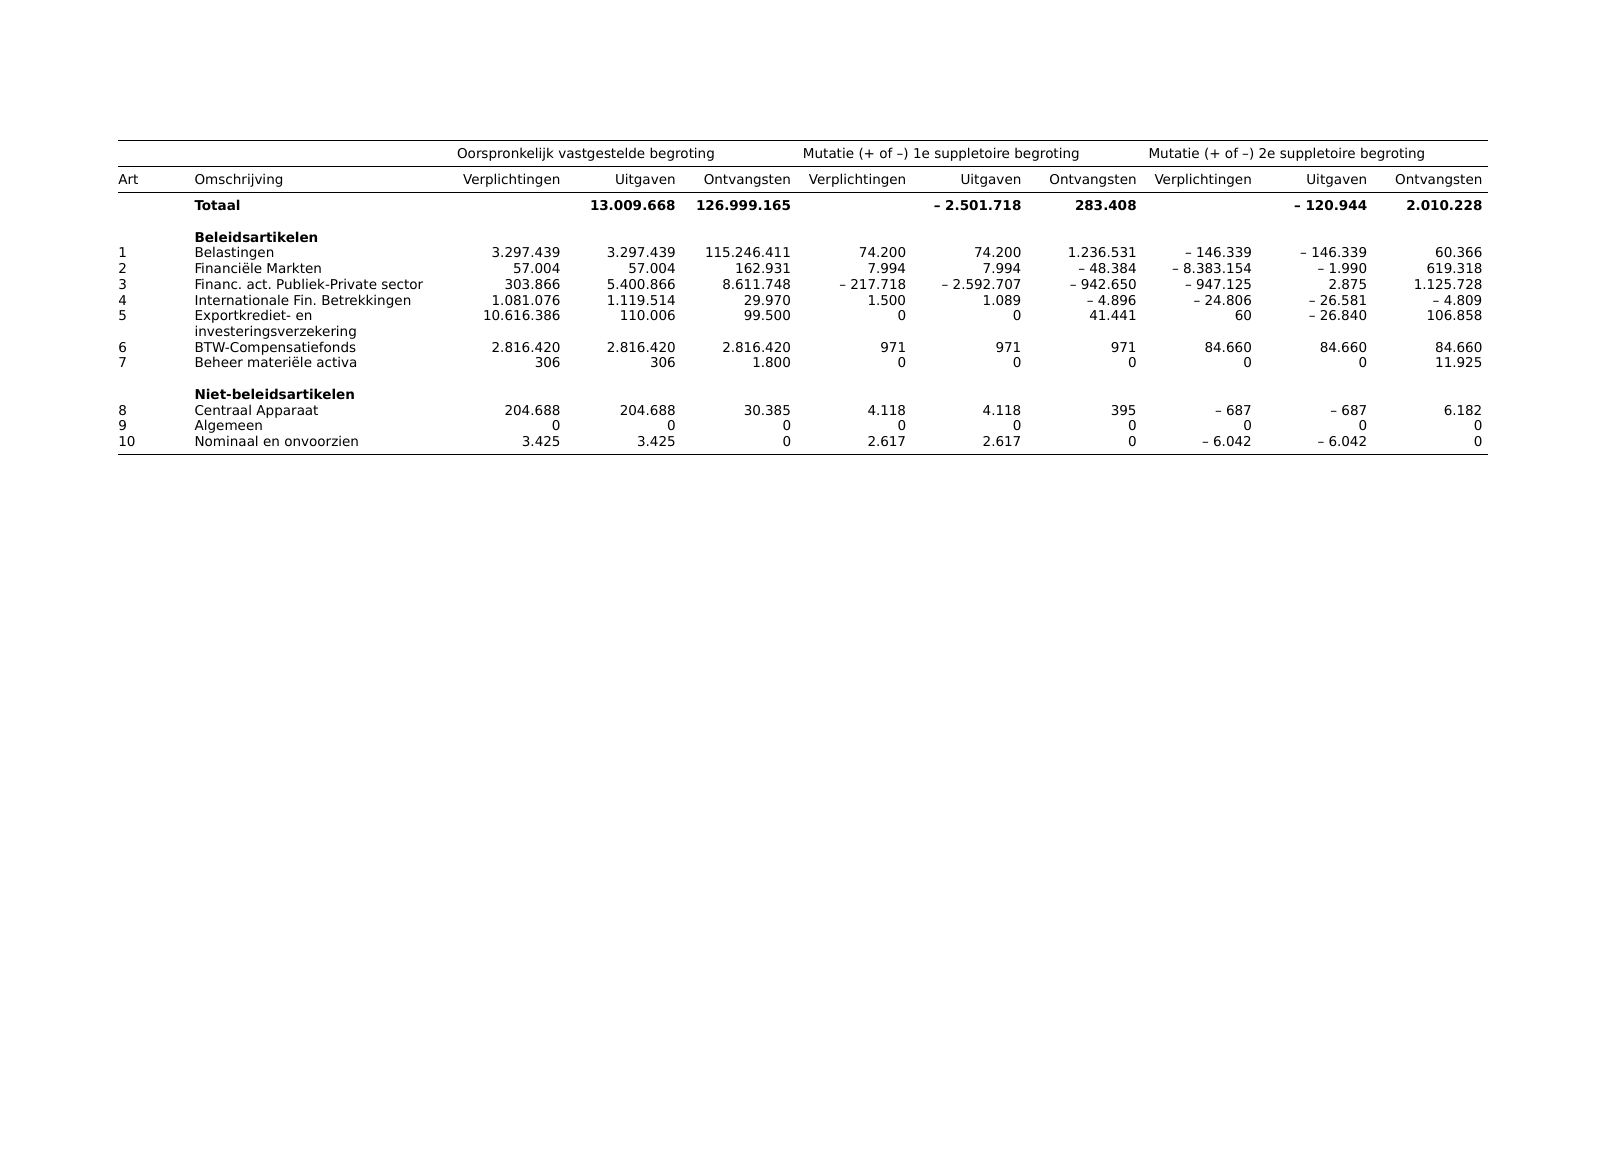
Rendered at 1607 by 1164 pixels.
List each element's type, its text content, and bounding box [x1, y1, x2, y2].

table_cell [1027, 214, 1142, 229]
table_cell Uitgaven [1258, 167, 1373, 192]
table_cell 1.800 [681, 355, 797, 371]
table_cell 6.182 [1373, 403, 1488, 418]
table_cell 0 [1373, 434, 1488, 454]
table_cell [912, 230, 1027, 245]
table_cell 9 [118, 418, 188, 434]
table_cell 204.688 [566, 403, 681, 418]
table_cell 30.385 [681, 403, 797, 418]
table_cell 971 [912, 340, 1027, 355]
table_cell 84.660 [1142, 340, 1257, 355]
table_cell Omschrijving [189, 167, 451, 192]
table_cell 0 [797, 418, 912, 434]
table_cell [451, 193, 566, 214]
table_cell [912, 371, 1027, 387]
table_cell 74.200 [797, 245, 912, 261]
table_cell 3 [118, 277, 188, 292]
table_cell Ontvangsten [681, 167, 797, 192]
table_cell Ontvangsten [1027, 167, 1142, 192]
table_cell [797, 371, 912, 387]
table_cell Verplichtingen [1142, 167, 1257, 192]
table_cell Art [118, 167, 188, 192]
table_cell 971 [1027, 340, 1142, 355]
table_cell [1258, 371, 1373, 387]
table_cell 395 [1027, 403, 1142, 418]
table_cell 1.119.514 [566, 293, 681, 308]
table_cell Belastingen [189, 245, 451, 261]
table_cell [1142, 214, 1257, 229]
table_cell 7.994 [912, 261, 1027, 277]
table_cell 3.425 [566, 434, 681, 454]
table_cell 0 [797, 308, 912, 339]
table_cell Nominaal en onvoorzien [189, 434, 451, 454]
table_cell 41.441 [1027, 308, 1142, 339]
table_cell 126.999.165 [681, 193, 797, 214]
table_cell 2.816.420 [566, 340, 681, 355]
table_cell 10.616.386 [451, 308, 566, 339]
table_cell 1.125.728 [1373, 277, 1488, 292]
table_cell – 947.125 [1142, 277, 1257, 292]
table_cell 0 [912, 418, 1027, 434]
table_cell Financiële Markten [189, 261, 451, 277]
table_cell [797, 387, 912, 402]
table_cell – 146.339 [1142, 245, 1257, 261]
table_cell 115.246.411 [681, 245, 797, 261]
table_cell 1.236.531 [1027, 245, 1142, 261]
table_cell 110.006 [566, 308, 681, 339]
table_cell 0 [1142, 355, 1257, 371]
table_cell 0 [451, 418, 566, 434]
table_cell [797, 193, 912, 214]
table_cell [681, 230, 797, 245]
table_cell [912, 387, 1027, 402]
table_cell Algemeen [189, 418, 451, 434]
table_cell – 2.501.718 [912, 193, 1027, 214]
table_header Mutatie (+ of –) 1e suppletoire begroting [797, 141, 1142, 166]
table_cell 2.010.228 [1373, 193, 1488, 214]
table_cell [797, 230, 912, 245]
table_cell 0 [1027, 355, 1142, 371]
table_cell [1373, 371, 1488, 387]
table_cell Uitgaven [912, 167, 1027, 192]
table_cell 1 [118, 245, 188, 261]
table_cell 306 [451, 355, 566, 371]
table_cell – 6.042 [1258, 434, 1373, 454]
table_cell 2 [118, 261, 188, 277]
table_cell 0 [912, 355, 1027, 371]
table_cell [1142, 387, 1257, 402]
table_cell [797, 214, 912, 229]
table_cell [118, 193, 188, 214]
table_cell [118, 214, 188, 229]
table_cell 29.970 [681, 293, 797, 308]
table_cell Ontvangsten [1373, 167, 1488, 192]
table_cell 0 [1027, 418, 1142, 434]
table_cell [912, 214, 1027, 229]
table_cell [681, 371, 797, 387]
table_cell [566, 371, 681, 387]
table_cell Niet-beleidsartikelen [189, 387, 451, 402]
table_cell [1373, 230, 1488, 245]
table_cell 0 [681, 434, 797, 454]
table_cell [1142, 371, 1257, 387]
table_cell 204.688 [451, 403, 566, 418]
table_cell [451, 387, 566, 402]
table_cell 106.858 [1373, 308, 1488, 339]
table_cell [1027, 387, 1142, 402]
table_cell – 26.581 [1258, 293, 1373, 308]
table_cell Beleidsartikelen [189, 230, 451, 245]
table_cell Exportkrediet- en investeringsverzekering [189, 308, 451, 339]
table_cell 57.004 [451, 261, 566, 277]
table_cell 0 [1258, 355, 1373, 371]
table_cell 60.366 [1373, 245, 1488, 261]
table_cell 2.816.420 [681, 340, 797, 355]
table_cell 0 [1373, 418, 1488, 434]
table_cell 0 [1027, 434, 1142, 454]
table_cell [118, 230, 188, 245]
table_cell – 4.896 [1027, 293, 1142, 308]
table_cell 0 [912, 308, 1027, 339]
table_cell Internationale Fin. Betrekkingen [189, 293, 451, 308]
table_cell 2.875 [1258, 277, 1373, 292]
table_cell Beheer materiële activa [189, 355, 451, 371]
table_cell – 2.592.707 [912, 277, 1027, 292]
table_cell 74.200 [912, 245, 1027, 261]
table_cell 4 [118, 293, 188, 308]
table_cell Uitgaven [566, 167, 681, 192]
table_cell 0 [797, 355, 912, 371]
table_cell [566, 230, 681, 245]
table_cell 11.925 [1373, 355, 1488, 371]
table_cell 3.297.439 [566, 245, 681, 261]
table_cell 971 [797, 340, 912, 355]
table_cell 0 [681, 418, 797, 434]
table_cell [1258, 230, 1373, 245]
table_cell 1.081.076 [451, 293, 566, 308]
table_cell [189, 214, 451, 229]
table_cell Verplichtingen [797, 167, 912, 192]
table_cell 8.611.748 [681, 277, 797, 292]
table_cell [451, 214, 566, 229]
table_cell [1373, 214, 1488, 229]
table_cell – 24.806 [1142, 293, 1257, 308]
table_cell Centraal Apparaat [189, 403, 451, 418]
table_cell – 48.384 [1027, 261, 1142, 277]
table_cell – 687 [1258, 403, 1373, 418]
table_cell Financ. act. Publiek-Private sector [189, 277, 451, 292]
table_cell – 120.944 [1258, 193, 1373, 214]
table_cell 13.009.668 [566, 193, 681, 214]
table_cell – 6.042 [1142, 434, 1257, 454]
table_cell 4.118 [912, 403, 1027, 418]
table_cell [681, 387, 797, 402]
table_cell [1142, 230, 1257, 245]
table_cell 3.297.439 [451, 245, 566, 261]
table_cell [189, 371, 451, 387]
table_cell 60 [1142, 308, 1257, 339]
table_cell [1258, 387, 1373, 402]
table_header Mutatie (+ of –) 2e suppletoire begroting [1142, 141, 1488, 166]
table_cell 99.500 [681, 308, 797, 339]
table_cell [566, 387, 681, 402]
table_cell [566, 214, 681, 229]
table_cell [1258, 214, 1373, 229]
table_cell 0 [1258, 418, 1373, 434]
table_cell 10 [118, 434, 188, 454]
table_cell Verplichtingen [451, 167, 566, 192]
table_header Oorspronkelijk vastgestelde begroting [451, 141, 797, 166]
table_cell 84.660 [1258, 340, 1373, 355]
table_cell [118, 371, 188, 387]
table_cell [118, 387, 188, 402]
table_cell 6 [118, 340, 188, 355]
table_cell 2.816.420 [451, 340, 566, 355]
table_cell – 942.650 [1027, 277, 1142, 292]
table_cell 306 [566, 355, 681, 371]
table_cell 3.425 [451, 434, 566, 454]
table_cell 303.866 [451, 277, 566, 292]
table_cell 84.660 [1373, 340, 1488, 355]
table_cell – 146.339 [1258, 245, 1373, 261]
table_cell – 8.383.154 [1142, 261, 1257, 277]
table_cell [451, 230, 566, 245]
table_cell 619.318 [1373, 261, 1488, 277]
table_cell 5 [118, 308, 188, 339]
table_cell 57.004 [566, 261, 681, 277]
table_cell 1.089 [912, 293, 1027, 308]
table_cell [1027, 371, 1142, 387]
table_cell – 4.809 [1373, 293, 1488, 308]
table_cell 7 [118, 355, 188, 371]
table_cell 1.500 [797, 293, 912, 308]
table_cell 2.617 [912, 434, 1027, 454]
table_cell [1373, 387, 1488, 402]
table_cell 5.400.866 [566, 277, 681, 292]
table_cell – 687 [1142, 403, 1257, 418]
table_cell Totaal [189, 193, 451, 214]
table_header [118, 141, 451, 166]
table_cell 2.617 [797, 434, 912, 454]
table_cell 162.931 [681, 261, 797, 277]
table_cell 4.118 [797, 403, 912, 418]
table_cell – 26.840 [1258, 308, 1373, 339]
table_cell BTW-Compensatiefonds [189, 340, 451, 355]
table_cell 8 [118, 403, 188, 418]
table_cell 7.994 [797, 261, 912, 277]
table_cell – 1.990 [1258, 261, 1373, 277]
table_cell [681, 214, 797, 229]
table_cell [1142, 193, 1257, 214]
table_cell [451, 371, 566, 387]
table_cell – 217.718 [797, 277, 912, 292]
table_cell [1027, 230, 1142, 245]
table_cell 0 [1142, 418, 1257, 434]
table_cell 283.408 [1027, 193, 1142, 214]
table_cell 0 [566, 418, 681, 434]
